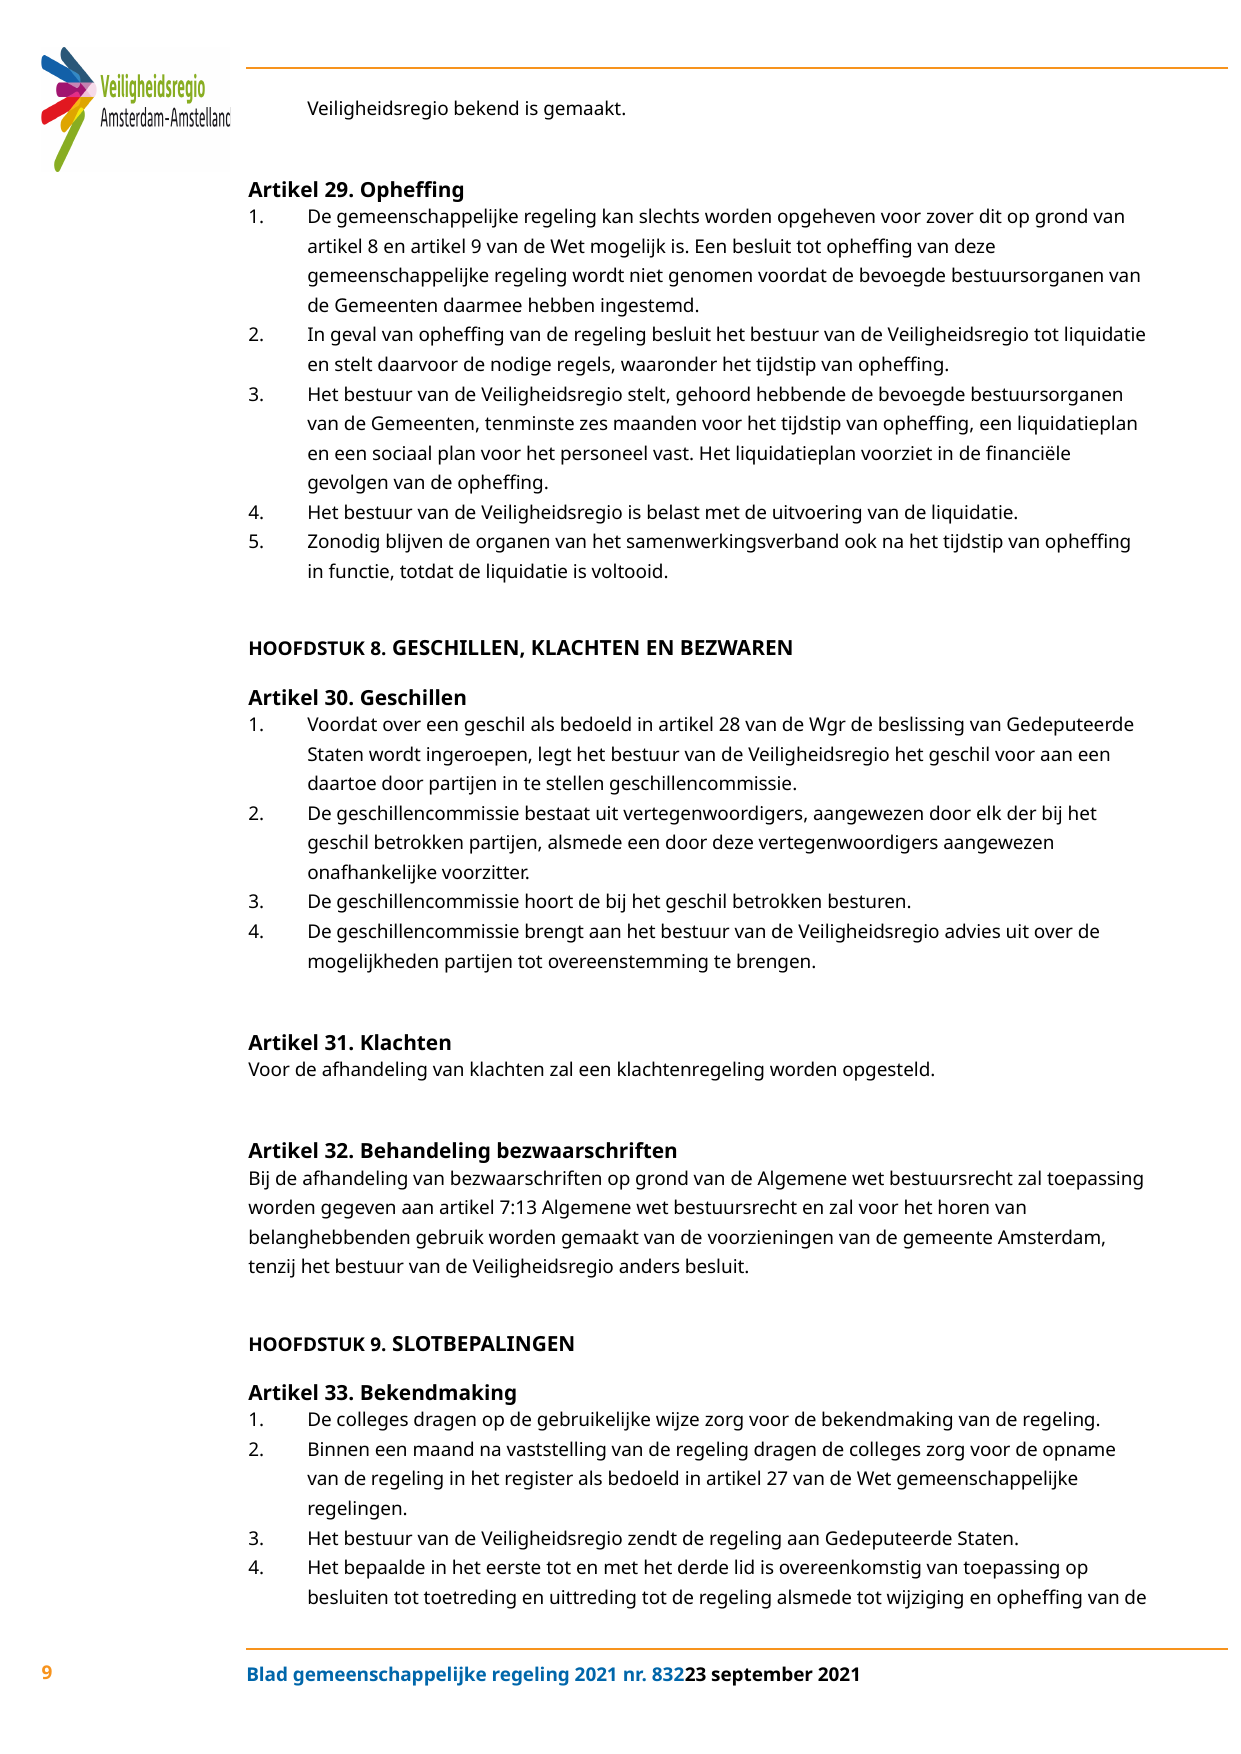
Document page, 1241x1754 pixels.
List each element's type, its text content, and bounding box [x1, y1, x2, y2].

list In geval van opheffing van de regeling besluit het bestuur van de Veiligheidsregio tot liquidatie en stelt daarvoor de nodige regels, waaronder het tijdstip van opheffing. [248, 322, 1152, 377]
text HOOFDSTUK 9. SLOTBEPALINGEN [248, 1329, 1152, 1357]
list De geschillencommissie bestaat uit vertegenwoordigers, aangewezen door elk der bij het geschil betrokken partijen, alsmede een door deze vertegenwoordigers aangewezen onafhankelijke voorzitter. [248, 800, 1152, 885]
list Zonodig blijven de organen van het samenwerkingsverband ook na het tijdstip van opheffing in functie, totdat de liquidatie is voltooid. [248, 529, 1152, 584]
list Het bestuur van de Veiligheidsregio stelt, gehoord hebbende de bevoegde bestuursorganen van de Gemeenten, tenminste zes maanden voor het tijdstip van opheffing, een liquidatieplan en een sociaal plan voor het personeel vast. Het liquidatieplan voorziet in de financiële gevolgen van de opheffing. [248, 381, 1152, 495]
list Voordat over een geschil als bedoeld in artikel 28 van de Wgr de beslissing van Gedeputeerde Staten wordt ingeroepen, legt het bestuur van de Veiligheidsregio het geschil voor aan een daartoe door partijen in te stellen geschillencommissie. [248, 711, 1152, 796]
picture [41, 47, 231, 172]
list Veiligheidsregio bekend is gemaakt. [248, 95, 1152, 121]
text Artikel 31. Klachten [248, 1028, 1152, 1056]
text Artikel 29. Opheffing [248, 175, 1152, 203]
text Artikel 33. Bekendmaking [248, 1378, 1152, 1406]
text Artikel 32. Behandeling bezwaarschriften [248, 1136, 1152, 1165]
list Het bestuur van de Veiligheidsregio zendt de regeling aan Gedeputeerde Staten. [248, 1525, 1152, 1550]
list De geschillencommissie hoort de bij het geschil betrokken besturen. [248, 889, 1152, 914]
text Artikel 30. Geschillen [248, 683, 1152, 711]
text Bij de afhandeling van bezwaarschriften op grond van de Algemene wet bestuursrecht zal toepassing worden gegeven aan artikel 7:13 Algemene wet bestuursrecht en zal voor het horen van belanghebbenden gebruik worden gemaakt van de voorzieningen van de gemeente Amsterdam, tenzij het bestuur van de Veiligheidsregio anders besluit. [248, 1165, 1152, 1279]
list Binnen een maand na vaststelling van de regeling dragen de colleges zorg voor de opname van de regeling in het register als bedoeld in artikel 27 van de Wet gemeenschappelijke regelingen. [248, 1436, 1152, 1521]
list De colleges dragen op de gebruikelijke wijze zorg voor de bekendmaking van de regeling. [248, 1406, 1152, 1432]
list Het bepaalde in het eerste tot en met het derde lid is overeenkomstig van toepassing op besluiten tot toetreding en uittreding tot de regeling alsmede tot wijziging en opheffing van de [248, 1554, 1152, 1609]
text HOOFDSTUK 8. GESCHILLEN, KLACHTEN EN BEZWAREN [248, 633, 1152, 662]
list De gemeenschappelijke regeling kan slechts worden opgeheven voor zover dit op grond van artikel 8 en artikel 9 van de Wet mogelijk is. Een besluit tot opheffing van deze gemeenschappelijke regeling wordt niet genomen voordat de bevoegde bestuursorganen van de Gemeenten daarmee hebben ingestemd. [248, 203, 1152, 318]
list Het bestuur van de Veiligheidsregio is belast met de uitvoering van de liquidatie. [248, 499, 1152, 525]
list De geschillencommissie brengt aan het bestuur van de Veiligheidsregio advies uit over de mogelijkheden partijen tot overeenstemming te brengen. [248, 918, 1152, 973]
text Voor de afhandeling van klachten zal een klachtenregeling worden opgesteld. [248, 1056, 1152, 1082]
